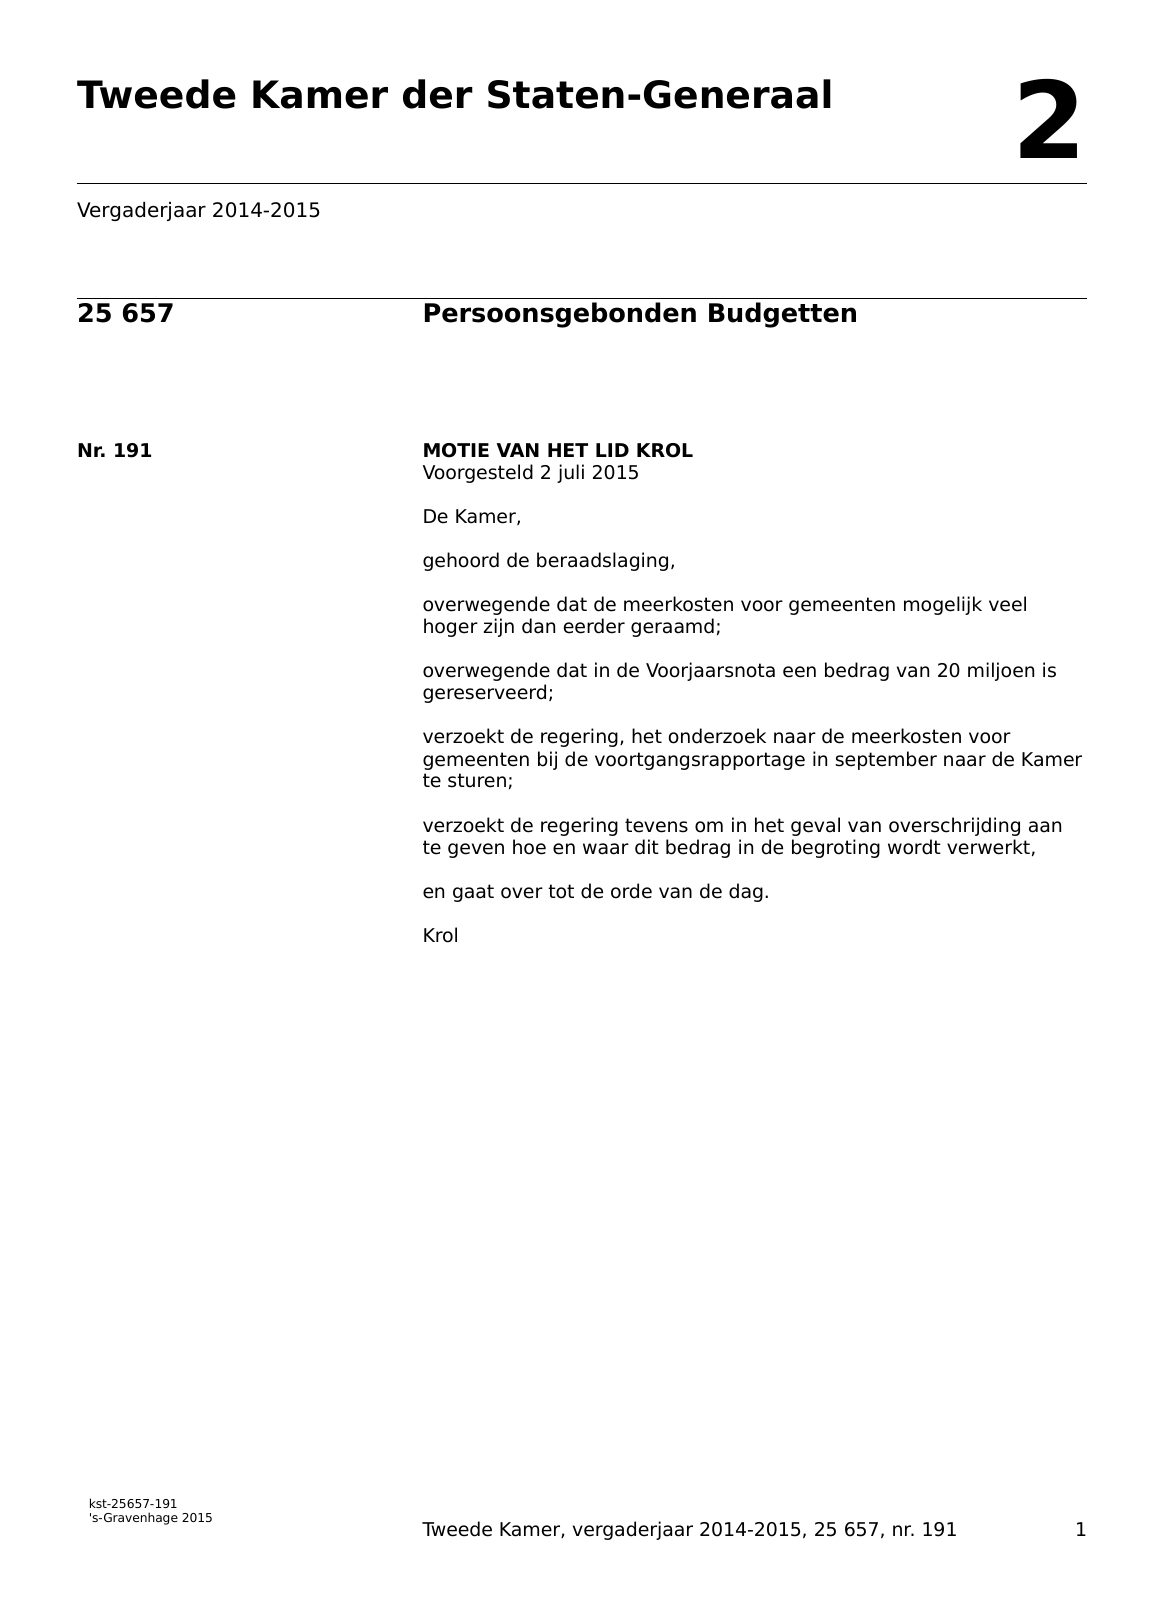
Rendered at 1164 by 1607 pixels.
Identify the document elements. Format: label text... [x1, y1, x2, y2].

text 's-Gravenhage 2015 [88, 1511, 323, 1525]
text verzoekt de regering tevens om in het geval van overschrijding aan te geven hoe en waar dit bedrag in de begroting wordt verwerkt, [422, 814, 1087, 858]
table_header Tweede Kamer der Staten-Generaal [77, 59, 886, 183]
text en gaat over tot de orde van de dag. [422, 881, 1087, 903]
text overwegende dat in de Voorjaarsnota een bedrag van 20 miljoen is gereserveerd; [422, 660, 1087, 704]
text De Kamer, [422, 506, 1087, 528]
text verzoekt de regering, het onderzoek naar de meerkosten voor gemeenten bij de voortgangsrapportage in september naar de Kamer te sturen; [422, 726, 1087, 792]
text Voorgesteld 2 juli 2015 [422, 462, 1087, 484]
subtitle Nr. 191 MOTIE VAN HET LID KROL [77, 440, 1087, 462]
table_header 2 [886, 59, 1087, 183]
text overwegende dat de meerkosten voor gemeenten mogelijk veel hoger zijn dan eerder geraamd; [422, 594, 1087, 638]
text kst-25657-191 [88, 1497, 323, 1511]
text gehoord de beraadslaging, [422, 550, 1087, 572]
text Krol [422, 925, 1087, 947]
subtitle 25 657 Persoonsgebonden Budgetten [77, 299, 1087, 329]
table_cell Vergaderjaar 2014-2015 [77, 184, 1087, 298]
